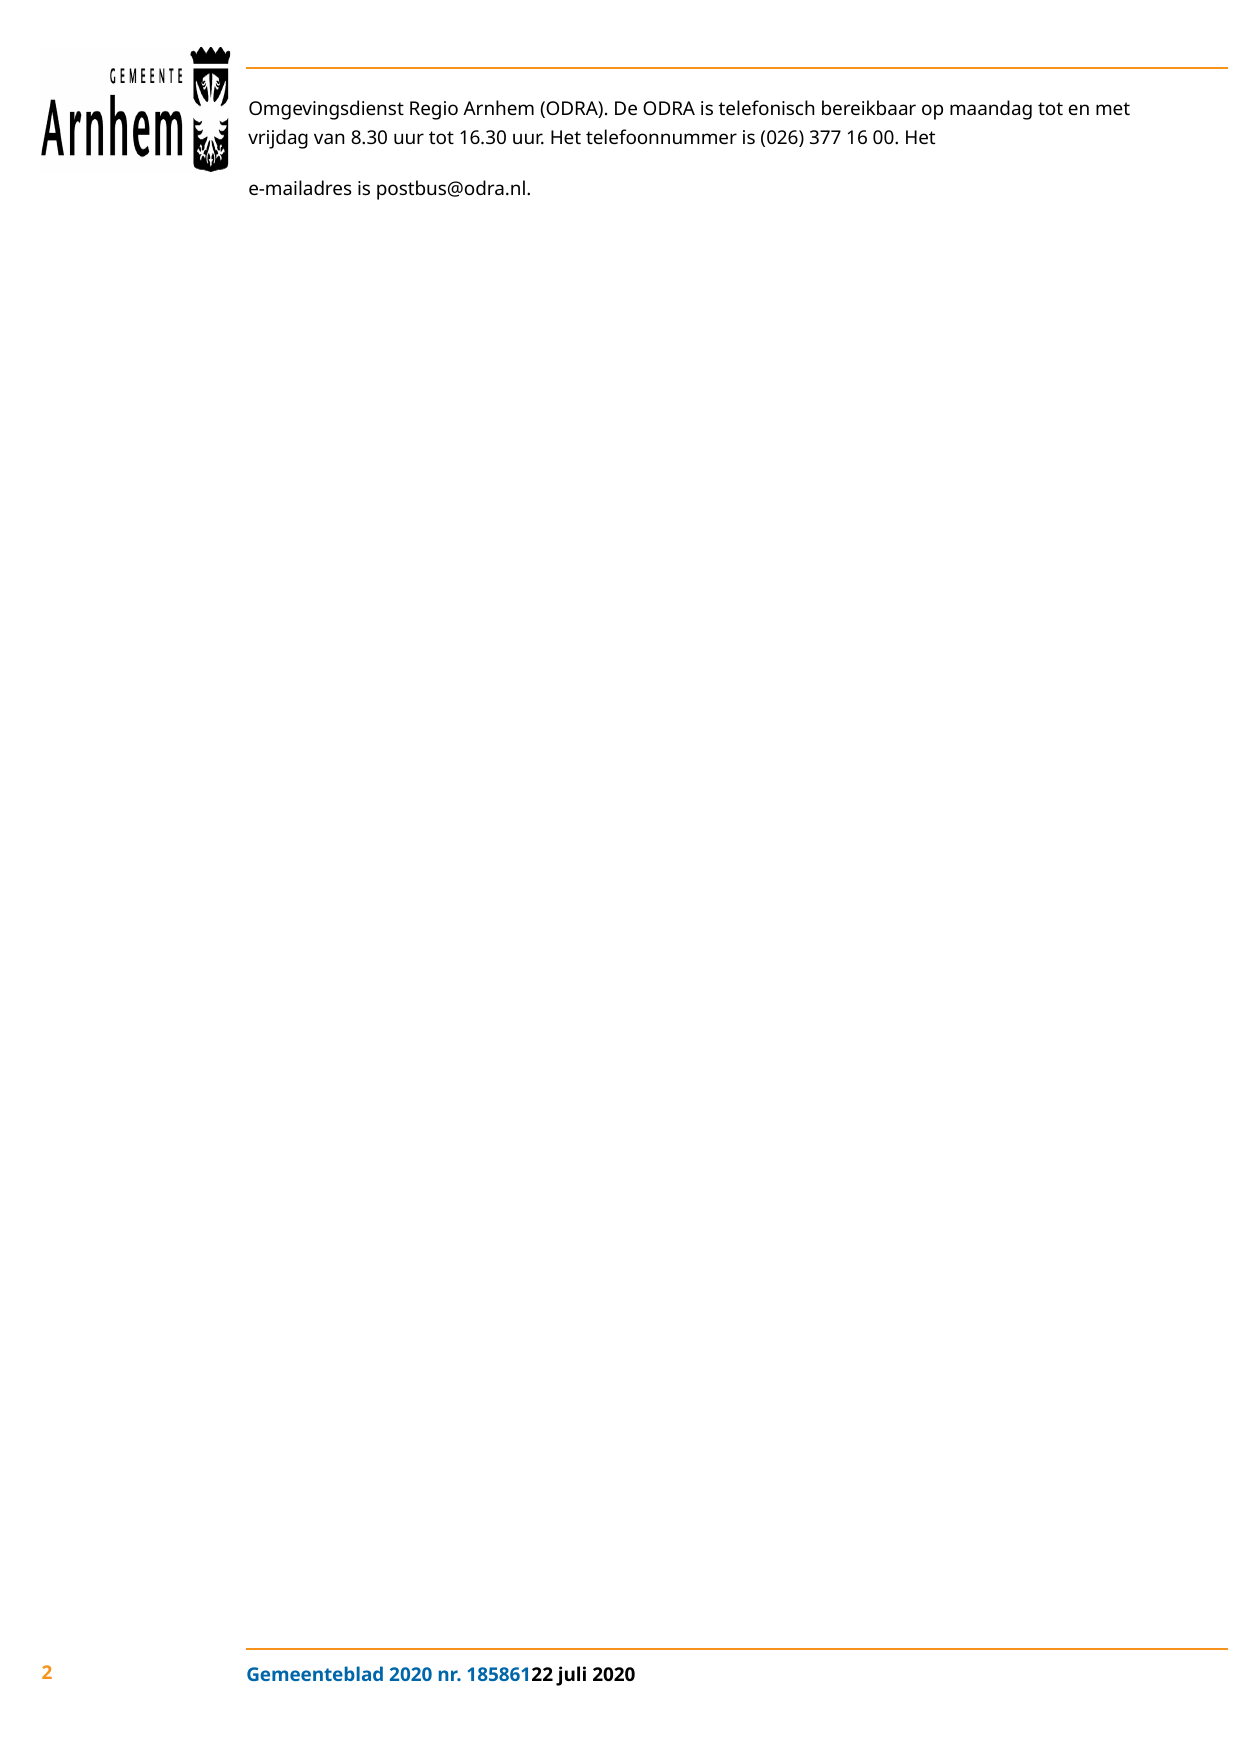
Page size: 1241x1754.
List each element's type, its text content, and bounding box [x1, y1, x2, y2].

text Omgevingsdienst Regio Arnhem (ODRA). De ODRA is telefonisch bereikbaar op maandag tot en met vrijdag van 8.30 uur tot 16.30 uur. Het telefoonnummer is (026) 377 16 00. Het [248, 95, 1152, 150]
picture [41, 47, 231, 172]
text e-mailadres is postbus@odra.nl. [248, 175, 1152, 201]
